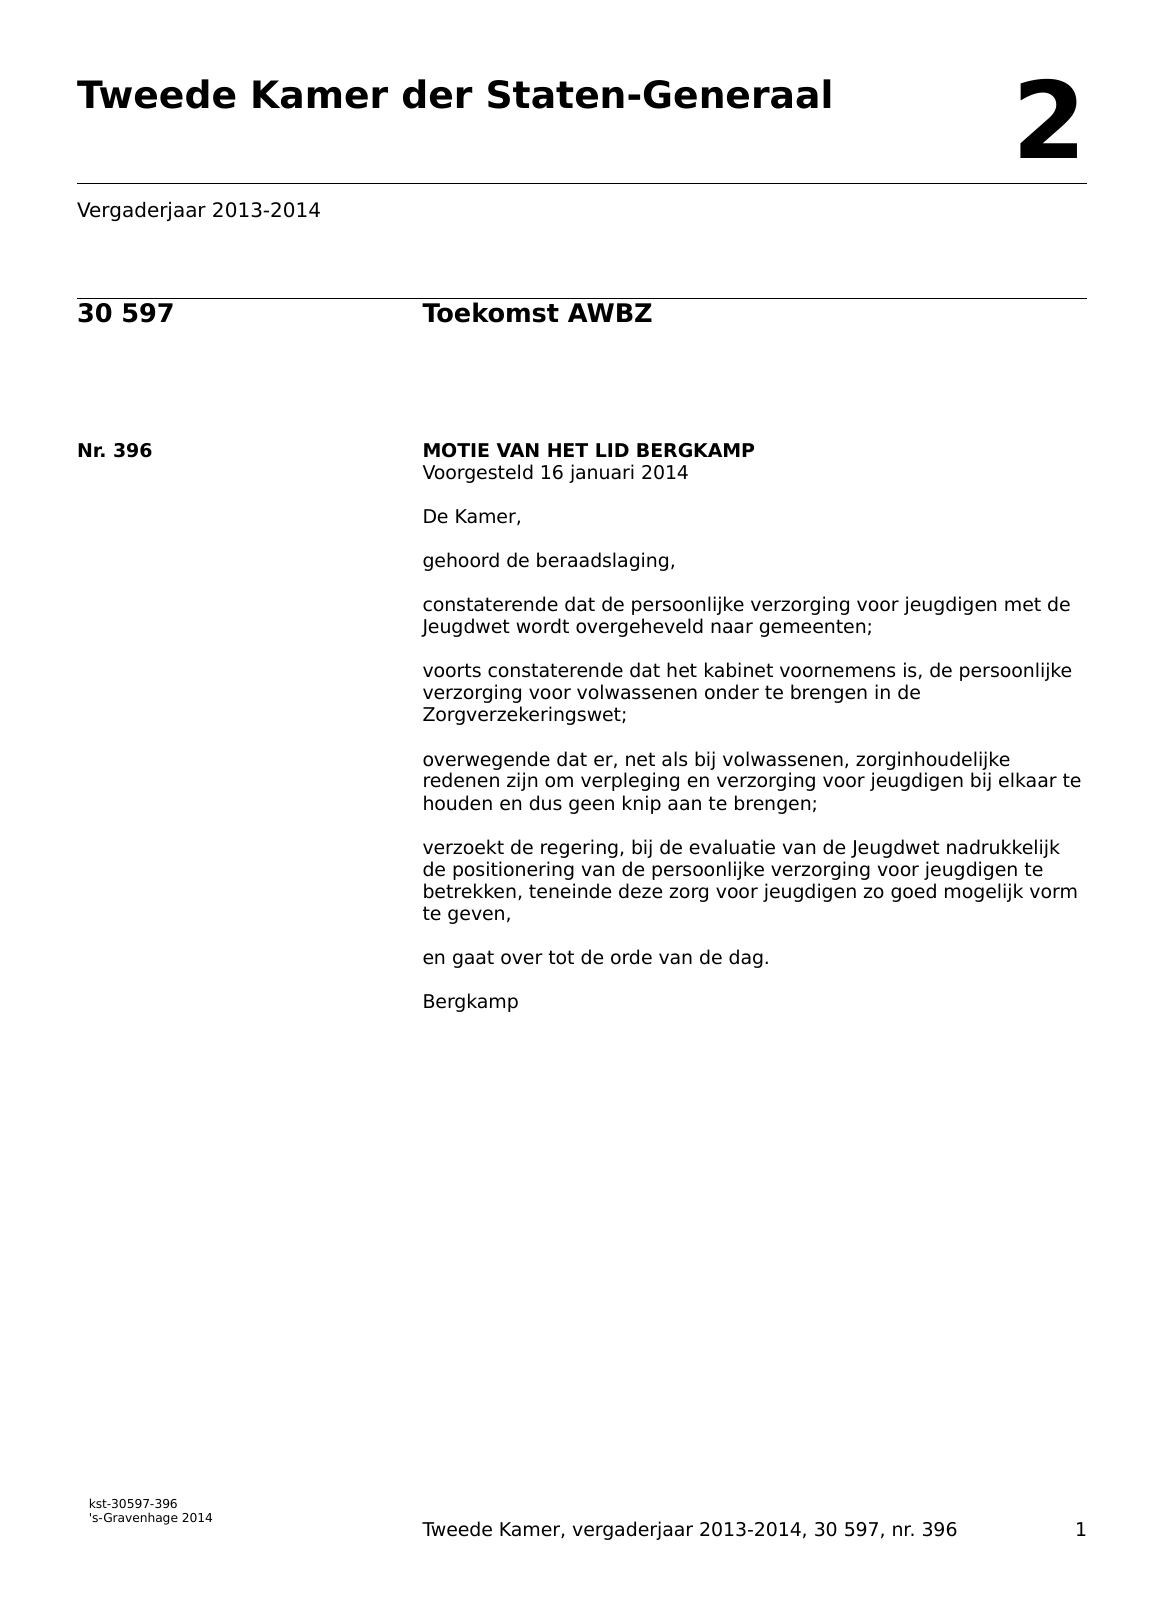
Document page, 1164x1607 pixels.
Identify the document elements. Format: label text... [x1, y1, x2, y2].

text 's-Gravenhage 2014 [88, 1511, 323, 1525]
text De Kamer, [422, 506, 1087, 528]
table_header 2 [886, 59, 1087, 183]
text verzoekt de regering, bij de evaluatie van de Jeugdwet nadrukkelijk de positionering van de persoonlijke verzorging voor jeugdigen te betrekken, teneinde deze zorg voor jeugdigen zo goed mogelijk vorm te geven, [422, 837, 1087, 924]
text en gaat over tot de orde van de dag. [422, 947, 1087, 969]
subtitle 30 597 Toekomst AWBZ [77, 299, 1087, 329]
table_header Tweede Kamer der Staten-Generaal [77, 59, 886, 183]
text kst-30597-396 [88, 1497, 323, 1511]
table_cell Vergaderjaar 2013-2014 [77, 184, 1087, 298]
subtitle Nr. 396 MOTIE VAN HET LID BERGKAMP [77, 440, 1087, 462]
text Voorgesteld 16 januari 2014 [422, 462, 1087, 484]
text overwegende dat er, net als bij volwassenen, zorginhoudelijke redenen zijn om verpleging en verzorging voor jeugdigen bij elkaar te houden en dus geen knip aan te brengen; [422, 748, 1087, 814]
text Bergkamp [422, 991, 1087, 1013]
text gehoord de beraadslaging, [422, 550, 1087, 572]
text constaterende dat de persoonlijke verzorging voor jeugdigen met de Jeugdwet wordt overgeheveld naar gemeenten; [422, 594, 1087, 638]
text voorts constaterende dat het kabinet voornemens is, de persoonlijke verzorging voor volwassenen onder te brengen in de Zorgverzekeringswet; [422, 660, 1087, 726]
